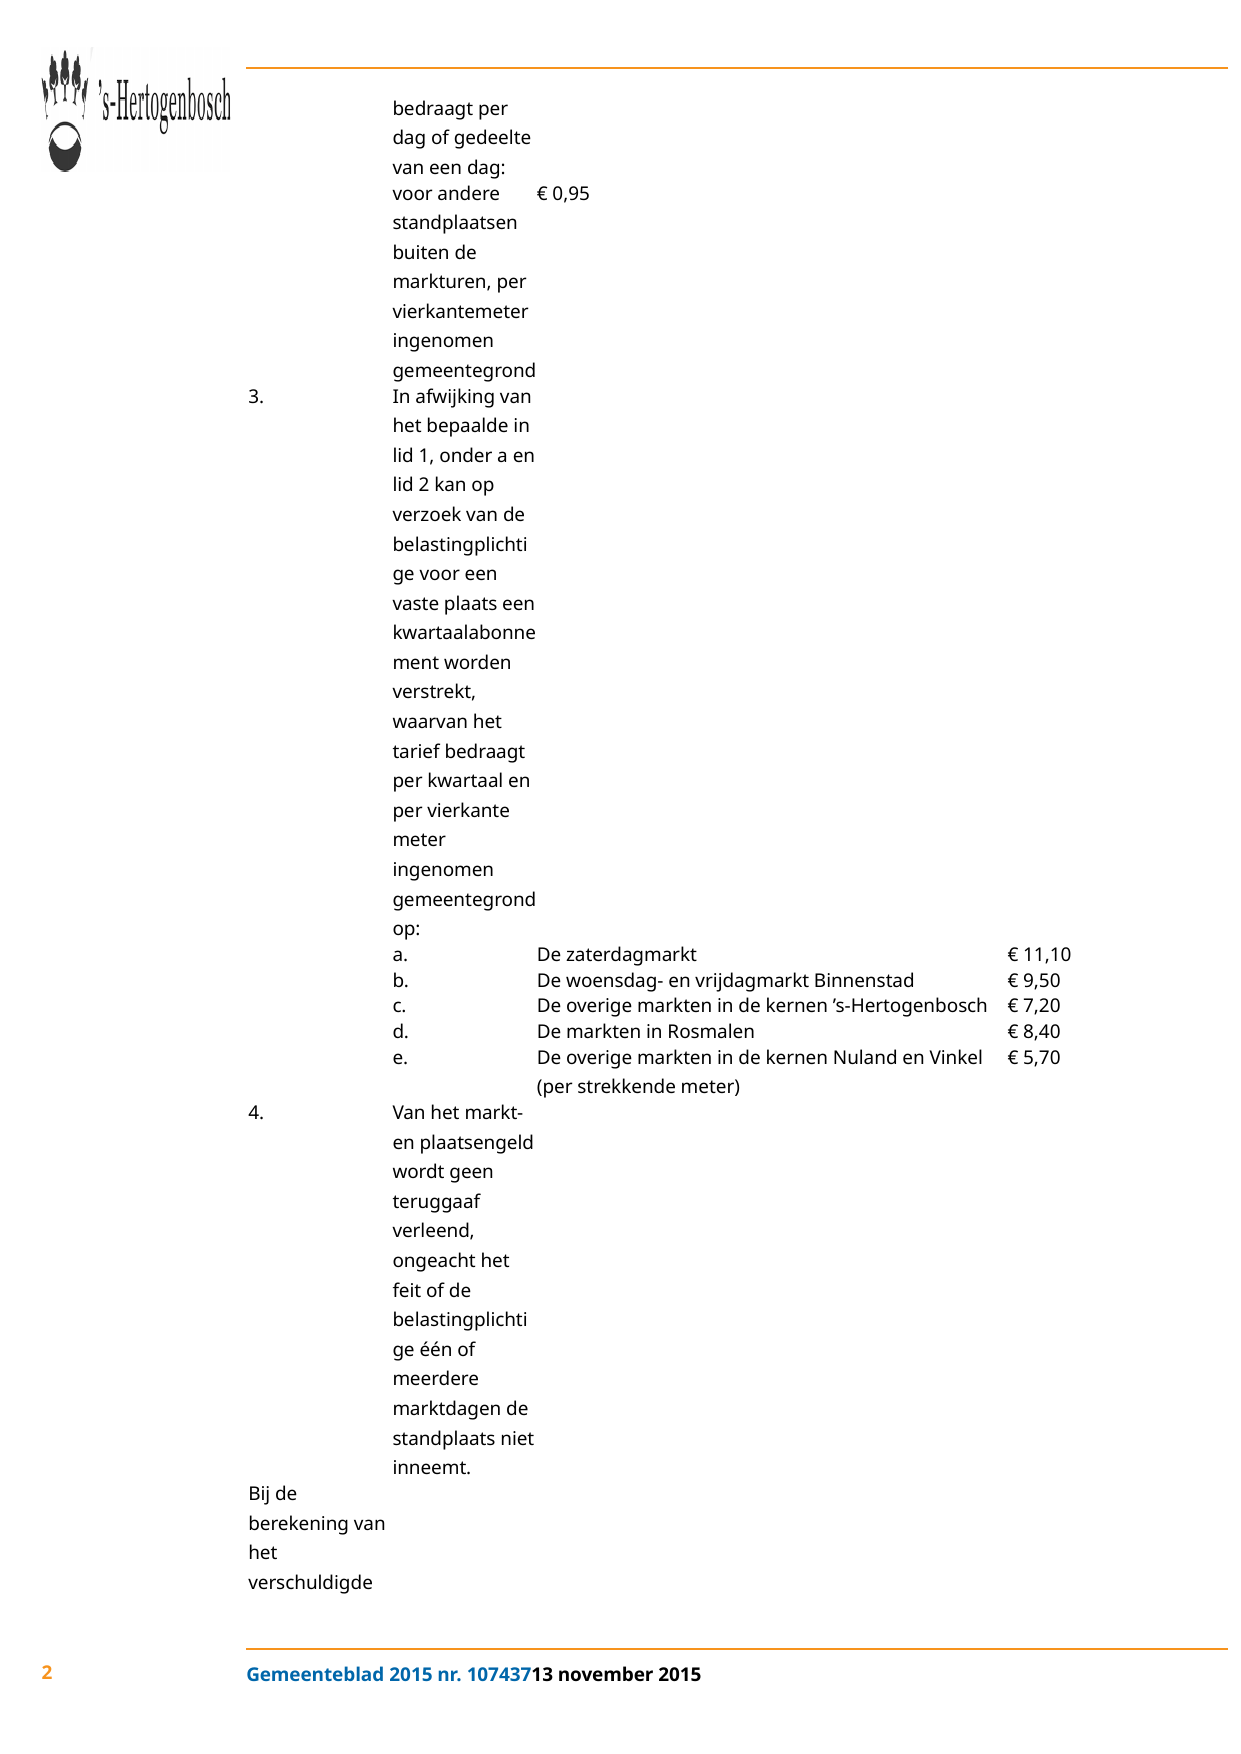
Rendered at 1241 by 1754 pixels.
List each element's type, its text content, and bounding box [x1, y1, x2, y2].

table_cell [248, 993, 392, 1018]
table_cell De markten in Rosmalen [537, 1018, 1007, 1044]
table_cell De overige markten in de kernen ’s-Hertogenbosch [537, 993, 1007, 1018]
table_cell In afwijking van het bepaalde in lid 1, onder a en lid 2 kan op verzoek van de belastingplichtige voor een vaste plaats een kwartaalabonnement worden verstrekt, waarvan het tarief bedraagt per kwartaal en per vierkante meter ingenomen gemeentegrond op: [392, 383, 537, 941]
table_cell 4. [248, 1099, 392, 1480]
table_cell b. [392, 967, 537, 993]
table_cell Bij de berekening van het verschuldigde [248, 1480, 392, 1594]
table_cell voor andere standplaatsen buiten de markturen, per vierkantemeter ingenomen gemeentegrond [392, 180, 537, 383]
picture [41, 47, 231, 172]
table_cell e. [392, 1044, 537, 1099]
table_cell De zaterdagmarkt [537, 941, 1007, 967]
table_cell [248, 967, 392, 993]
table_cell [248, 95, 392, 180]
table_cell Van het markt- en plaatsengeld wordt geen teruggaaf verleend, ongeacht het feit of de belastingplichtige één of meerdere marktdagen de standplaats niet inneemt. [392, 1099, 537, 1480]
table_cell € 0,95 [537, 180, 1007, 383]
table_cell [248, 1018, 392, 1044]
table_cell a. [392, 941, 537, 967]
table_cell c. [392, 993, 537, 1018]
table_cell [248, 180, 392, 383]
table_cell bedraagt per dag of gedeelte van een dag: [392, 95, 537, 180]
table_cell € 7,20 [1007, 993, 1152, 1018]
table_cell [537, 1099, 1007, 1480]
table_cell € 11,10 [1007, 941, 1152, 967]
table_cell [248, 941, 392, 967]
table_cell [248, 1044, 392, 1099]
table_cell d. [392, 1018, 537, 1044]
table_cell € 9,50 [1007, 967, 1152, 993]
table_cell 3. [248, 383, 392, 941]
table_cell € 5,70 [1007, 1044, 1152, 1099]
table_cell € 8,40 [1007, 1018, 1152, 1044]
table_cell De woensdag- en vrijdagmarkt Binnenstad [537, 967, 1007, 993]
table_cell De overige markten in de kernen Nuland en Vinkel (per strekkende meter) [537, 1044, 1007, 1099]
